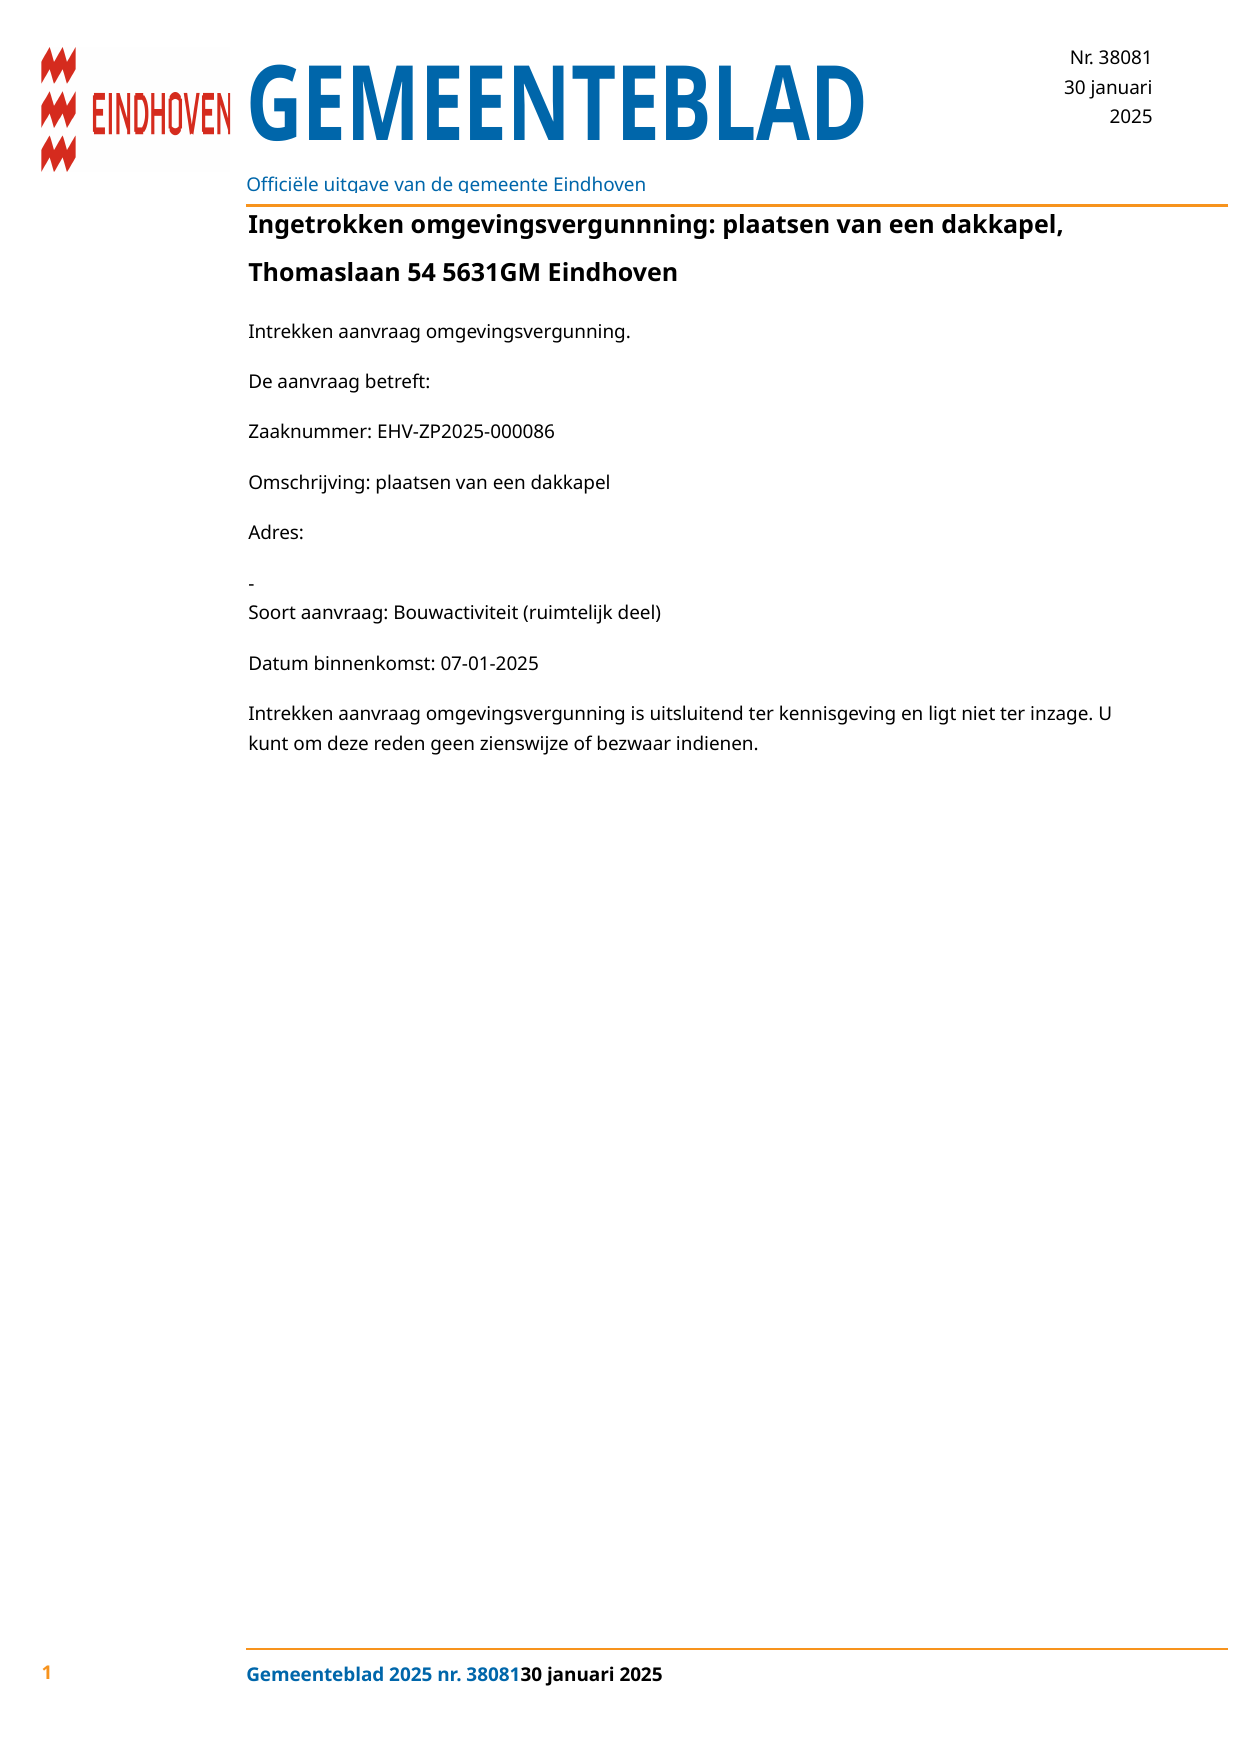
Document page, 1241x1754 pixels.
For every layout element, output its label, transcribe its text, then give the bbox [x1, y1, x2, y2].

text Soort aanvraag: Bouwactiviteit (ruimtelijk deel) [248, 599, 1152, 625]
text Adres: [248, 519, 1152, 545]
text Omschrijving: plaatsen van een dakkapel [248, 469, 1152, 495]
text Datum binnenkomst: 07-01-2025 [248, 650, 1152, 676]
text Intrekken aanvraag omgevingsvergunning is uitsluitend ter kennisgeving en ligt niet ter inzage. U kunt om deze reden geen zienswijze of bezwaar indienen. [248, 700, 1152, 756]
text Ingetrokken omgevingsvergunnning: plaatsen van een dakkapel, Thomaslaan 54 5631GM Eindhoven [248, 207, 1152, 288]
text Intrekken aanvraag omgevingsvergunning. [248, 318, 1152, 344]
picture [41, 47, 231, 172]
text De aanvraag betreft: [248, 368, 1152, 394]
text Zaaknummer: EHV-ZP2025-000086 [248, 419, 1152, 444]
